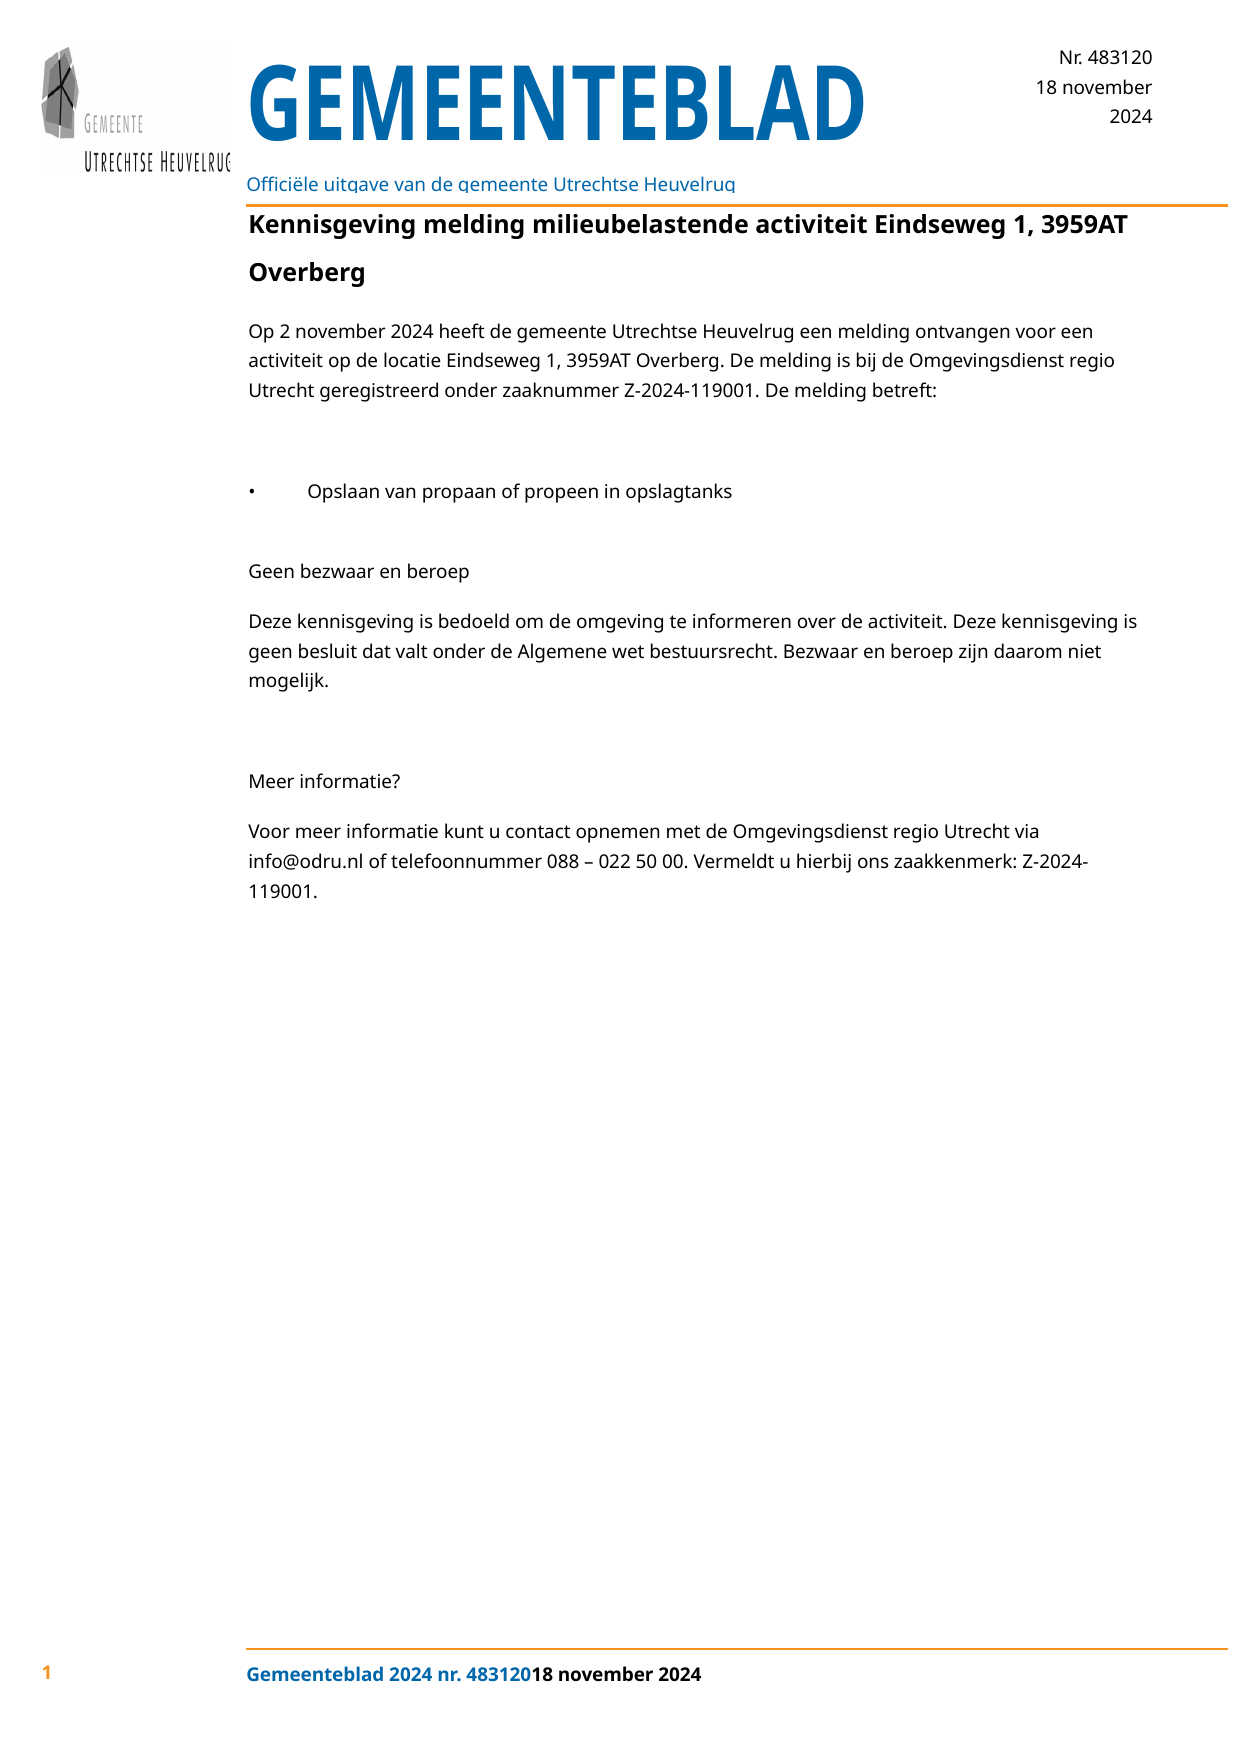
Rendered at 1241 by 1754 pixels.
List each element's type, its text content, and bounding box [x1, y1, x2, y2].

list Opslaan van propaan of propeen in opslagtanks [248, 478, 1152, 504]
text Deze kennisgeving is bedoeld om de omgeving te informeren over de activiteit. Deze kennisgeving is geen besluit dat valt onder de Algemene wet bestuursrecht. Bezwaar en beroep zijn daarom niet mogelijk. [248, 608, 1152, 693]
text Kennisgeving melding milieubelastende activiteit Eindseweg 1, 3959AT Overberg [248, 207, 1152, 288]
picture [41, 47, 231, 172]
text Voor meer informatie kunt u contact opnemen met de Omgevingsdienst regio Utrecht via info@odru.nl of telefoonnummer 088 – 022 50 00. Vermeldt u hierbij ons zaakkenmerk: Z-2024-119001. [248, 819, 1152, 904]
text Meer informatie? [248, 768, 1152, 794]
text Geen bezwaar en beroep [248, 558, 1152, 584]
text Op 2 november 2024 heeft de gemeente Utrechtse Heuvelrug een melding ontvangen voor een activiteit op de locatie Eindseweg 1, 3959AT Overberg. De melding is bij de Omgevingsdienst regio Utrecht geregistreerd onder zaaknummer Z-2024-119001. De melding betreft: [248, 318, 1152, 403]
